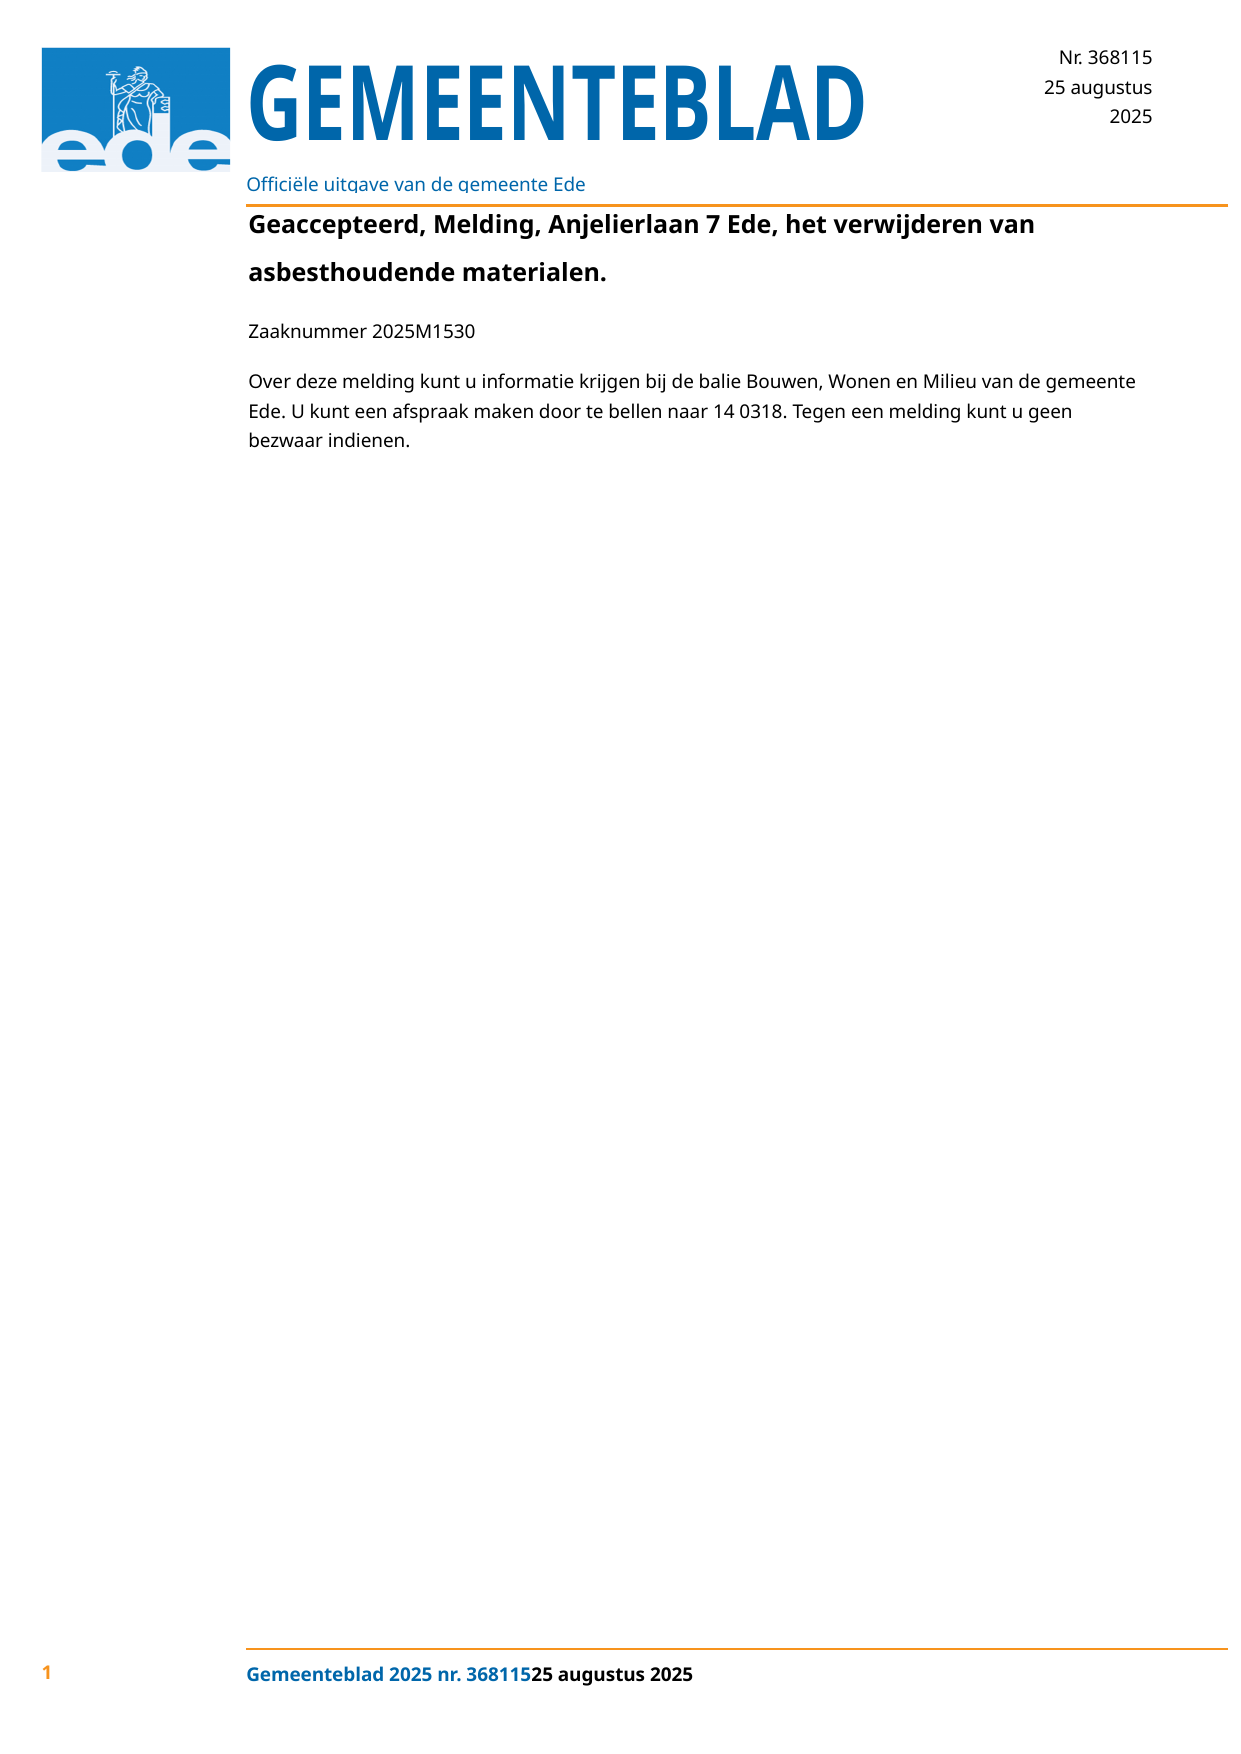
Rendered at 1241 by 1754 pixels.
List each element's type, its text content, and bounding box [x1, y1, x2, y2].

text Zaaknummer 2025M1530 [248, 318, 1152, 344]
text Over deze melding kunt u informatie krijgen bij de balie Bouwen, Wonen en Milieu van de gemeente Ede. U kunt een afspraak maken door te bellen naar 14 0318. Tegen een melding kunt u geen bezwaar indienen. [248, 368, 1152, 453]
picture [41, 47, 231, 172]
text Geaccepteerd, Melding, Anjelierlaan 7 Ede, het verwijderen van asbesthoudende materialen. [248, 207, 1152, 288]
